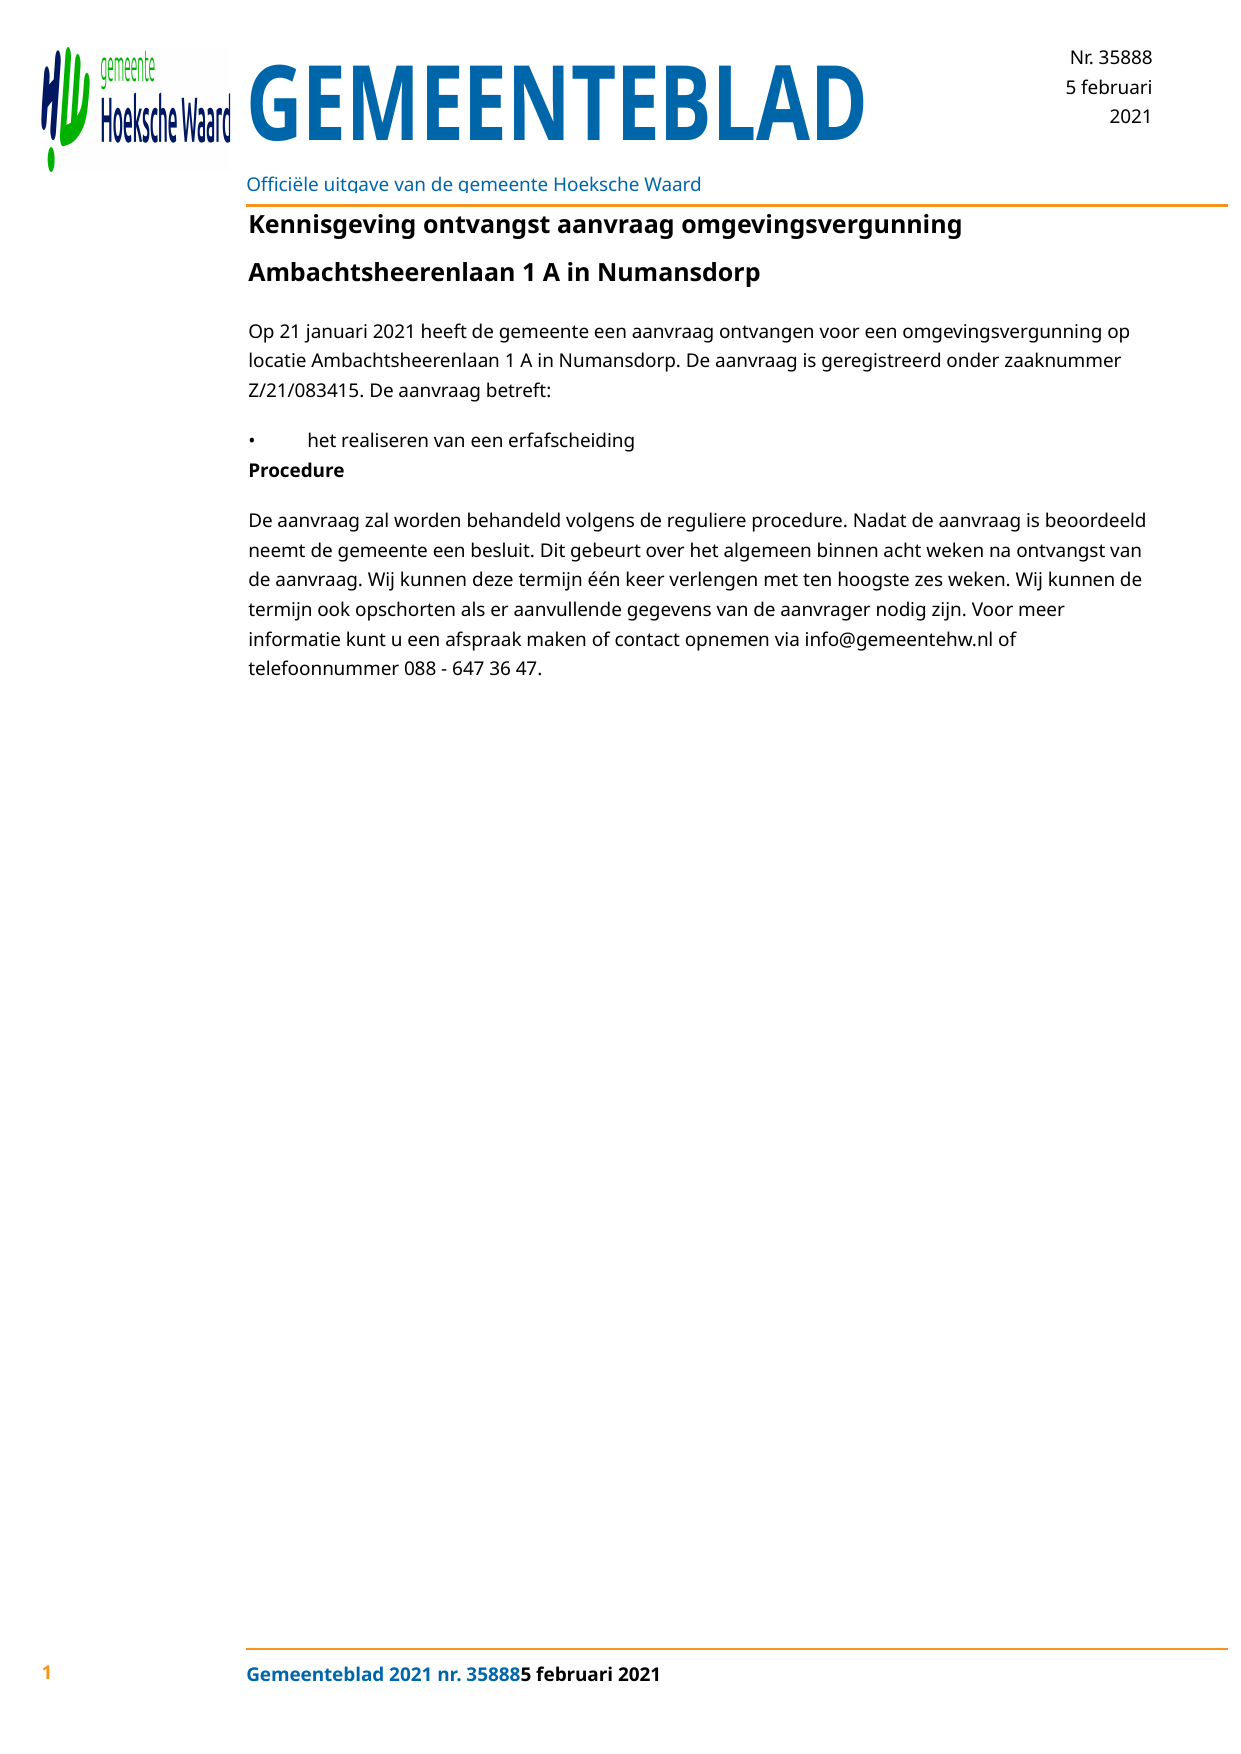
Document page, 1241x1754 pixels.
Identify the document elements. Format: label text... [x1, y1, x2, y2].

text Op 21 januari 2021 heeft de gemeente een aanvraag ontvangen voor een omgevingsvergunning op locatie Ambachtsheerenlaan 1 A in Numansdorp. De aanvraag is geregistreerd onder zaaknummer Z/21/083415. De aanvraag betreft: [248, 318, 1152, 403]
text Procedure [248, 457, 1152, 483]
list het realiseren van een erfafscheiding [248, 427, 1152, 453]
text Kennisgeving ontvangst aanvraag omgevingsvergunning Ambachtsheerenlaan 1 A in Numansdorp [248, 207, 1152, 288]
picture [41, 47, 231, 172]
text De aanvraag zal worden behandeld volgens de reguliere procedure. Nadat de aanvraag is beoordeeld neemt de gemeente een besluit. Dit gebeurt over het algemeen binnen acht weken na ontvangst van de aanvraag. Wij kunnen deze termijn één keer verlengen met ten hoogste zes weken. Wij kunnen de termijn ook opschorten als er aanvullende gegevens van de aanvrager nodig zijn. Voor meer informatie kunt u een afspraak maken of contact opnemen via info@gemeentehw.nl of telefoonnummer 088 - 647 36 47. [248, 507, 1152, 681]
